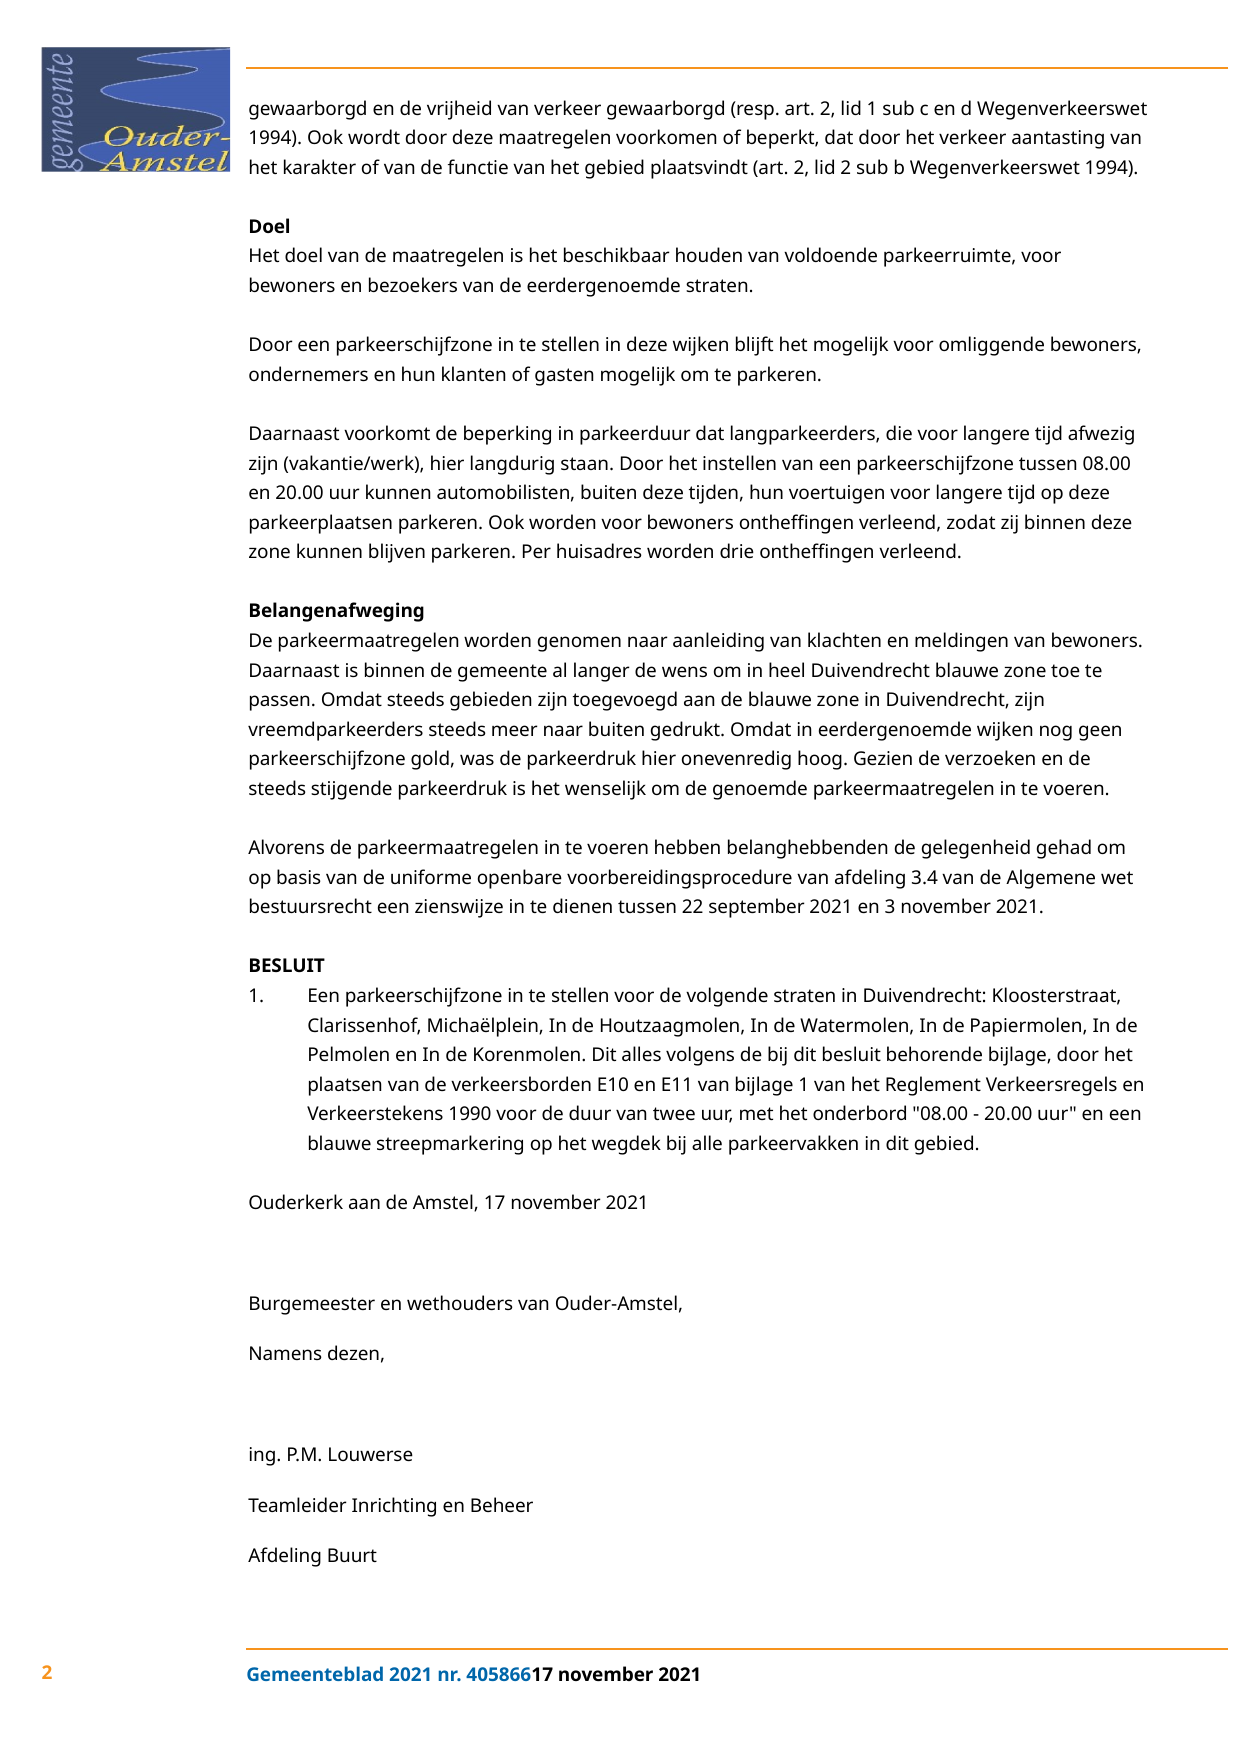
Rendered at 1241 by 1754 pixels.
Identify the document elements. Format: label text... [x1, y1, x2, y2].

text Burgemeester en wethouders van Ouder-Amstel, [248, 1290, 1152, 1316]
text Daarnaast voorkomt de beperking in parkeerduur dat langparkeerders, die voor langere tijd afwezig zijn (vakantie/werk), hier langdurig staan. Door het instellen van een parkeerschijfzone tussen 08.00 en 20.00 uur kunnen automobilisten, buiten deze tijden, hun voertuigen voor langere tijd op deze parkeerplaatsen parkeren. Ook worden voor bewoners ontheffingen verleend, zodat zij binnen deze zone kunnen blijven parkeren. Per huisadres worden drie ontheffingen verleend. [248, 420, 1152, 564]
text Doel [248, 213, 1152, 239]
text Door een parkeerschijfzone in te stellen in deze wijken blijft het mogelijk voor omliggende bewoners, ondernemers en hun klanten of gasten mogelijk om te parkeren. [248, 331, 1152, 387]
text Ouderkerk aan de Amstel, 17 november 2021 [248, 1189, 1152, 1215]
picture [41, 47, 231, 172]
text gewaarborgd en de vrijheid van verkeer gewaarborgd (resp. art. 2, lid 1 sub c en d Wegenverkeerswet 1994). Ook wordt door deze maatregelen voorkomen of beperkt, dat door het verkeer aantasting van het karakter of van de functie van het gebied plaatsvindt (art. 2, lid 2 sub b Wegenverkeerswet 1994). [248, 95, 1152, 180]
text ing. P.M. Louwerse [248, 1441, 1152, 1467]
text De parkeermaatregelen worden genomen naar aanleiding van klachten en meldingen van bewoners. Daarnaast is binnen de gemeente al langer de wens om in heel Duivendrecht blauwe zone toe te passen. Omdat steeds gebieden zijn toegevoegd aan de blauwe zone in Duivendrecht, zijn vreemdparkeerders steeds meer naar buiten gedrukt. Omdat in eerdergenoemde wijken nog geen parkeerschijfzone gold, was de parkeerdruk hier onevenredig hoog. Gezien de verzoeken en de steeds stijgende parkeerdruk is het wenselijk om de genoemde parkeermaatregelen in te voeren. [248, 627, 1152, 801]
text Teamleider Inrichting en Beheer [248, 1492, 1152, 1518]
list Een parkeerschijfzone in te stellen voor de volgende straten in Duivendrecht: Kloosterstraat, Clarissenhof, Michaëlplein, In de Houtzaagmolen, In de Watermolen, In de Papiermolen, In de Pelmolen en In de Korenmolen. Dit alles volgens de bij dit besluit behorende bijlage, door het plaatsen van de verkeersborden E10 en E11 van bijlage 1 van het Reglement Verkeersregels en Verkeerstekens 1990 voor de duur van twee uur, met het onderbord "08.00 - 20.00 uur" en een blauwe streepmarkering op het wegdek bij alle parkeervakken in dit gebied. [248, 982, 1152, 1156]
text Belangenafweging [248, 598, 1152, 623]
text Het doel van de maatregelen is het beschikbaar houden van voldoende parkeerruimte, voor bewoners en bezoekers van de eerdergenoemde straten. [248, 243, 1152, 298]
text Alvorens de parkeermaatregelen in te voeren hebben belanghebbenden de gelegenheid gehad om op basis van de uniforme openbare voorbereidingsprocedure van afdeling 3.4 van de Algemene wet bestuursrecht een zienswijze in te dienen tussen 22 september 2021 en 3 november 2021. [248, 834, 1152, 919]
text Namens dezen, [248, 1341, 1152, 1366]
text Afdeling Buurt [248, 1542, 1152, 1568]
text BESLUIT [248, 953, 1152, 978]
